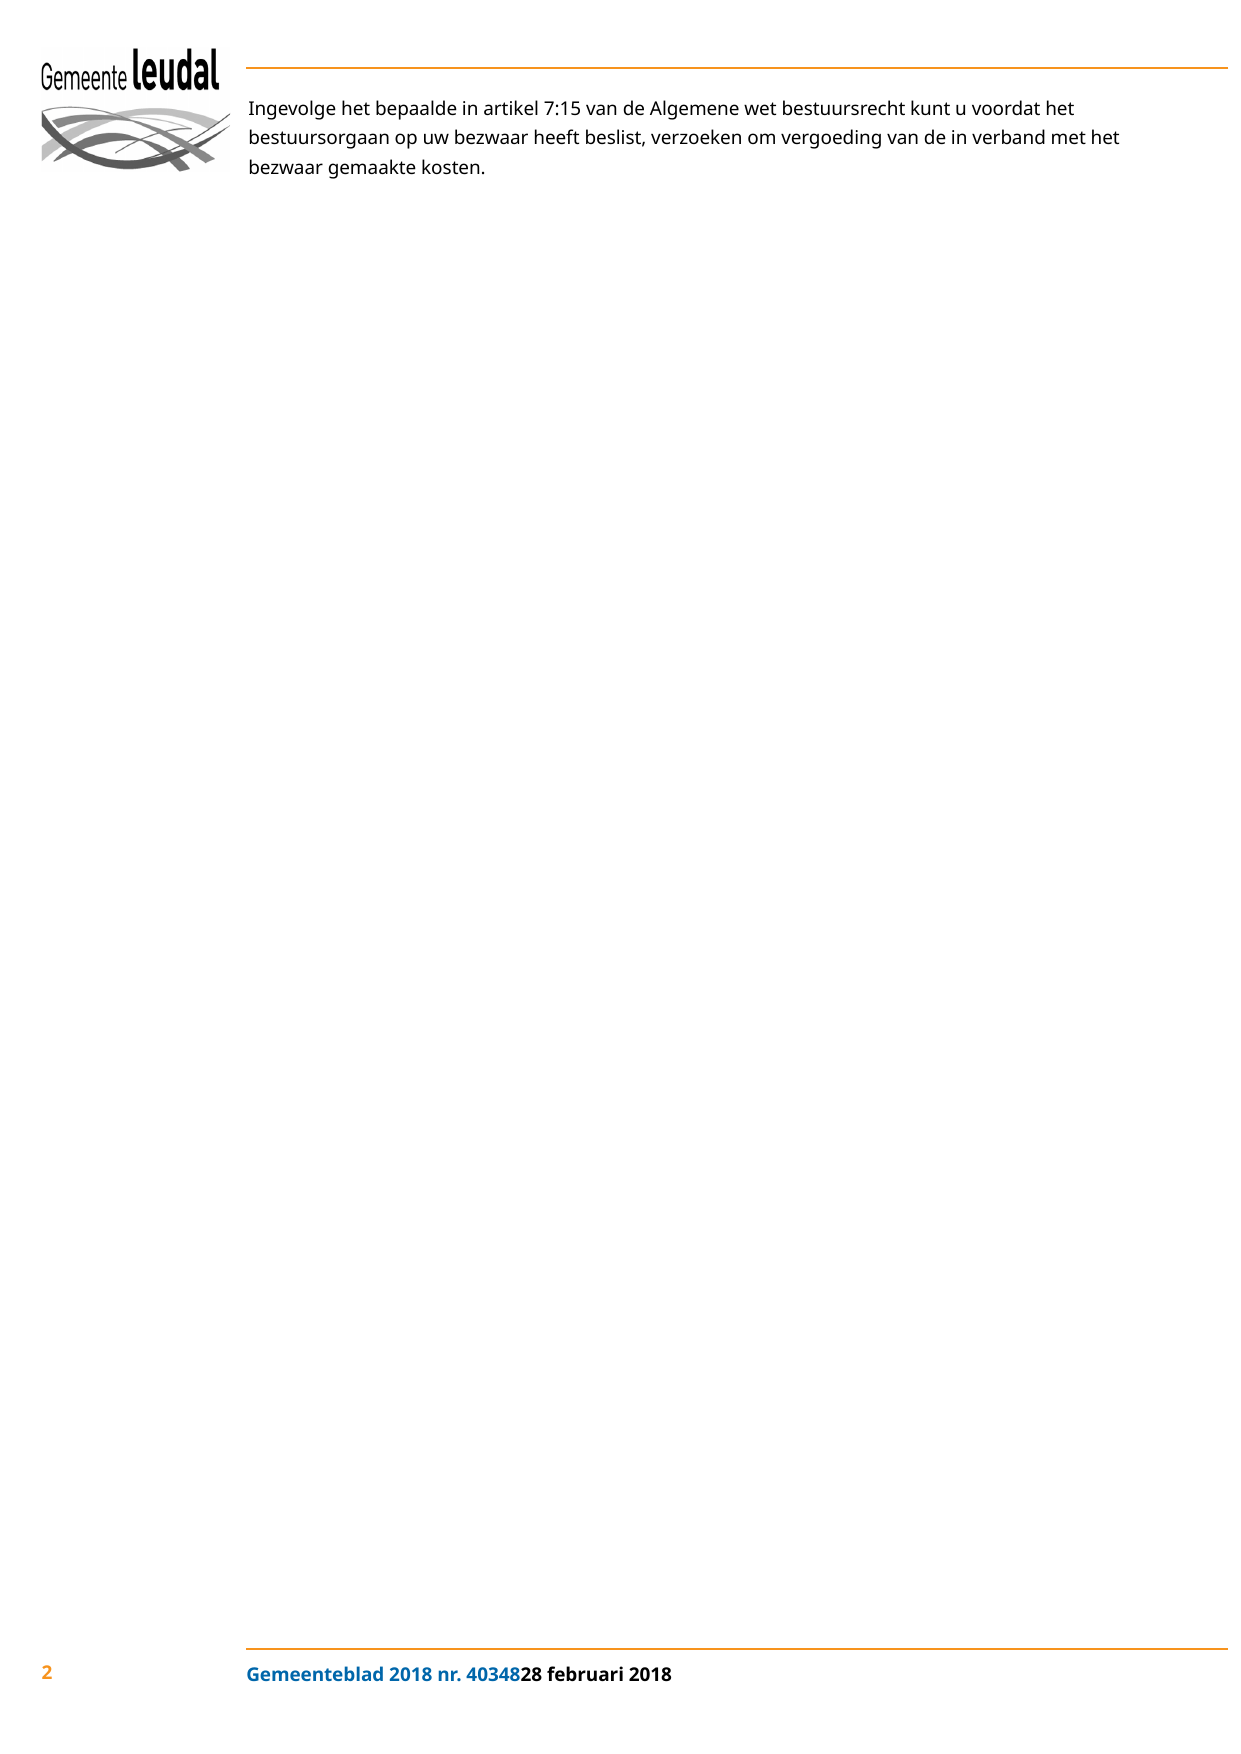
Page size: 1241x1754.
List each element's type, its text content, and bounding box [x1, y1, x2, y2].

text Ingevolge het bepaalde in artikel 7:15 van de Algemene wet bestuursrecht kunt u voordat het bestuursorgaan op uw bezwaar heeft beslist, verzoeken om vergoeding van de in verband met het bezwaar gemaakte kosten. [248, 95, 1152, 180]
picture [41, 47, 231, 172]
